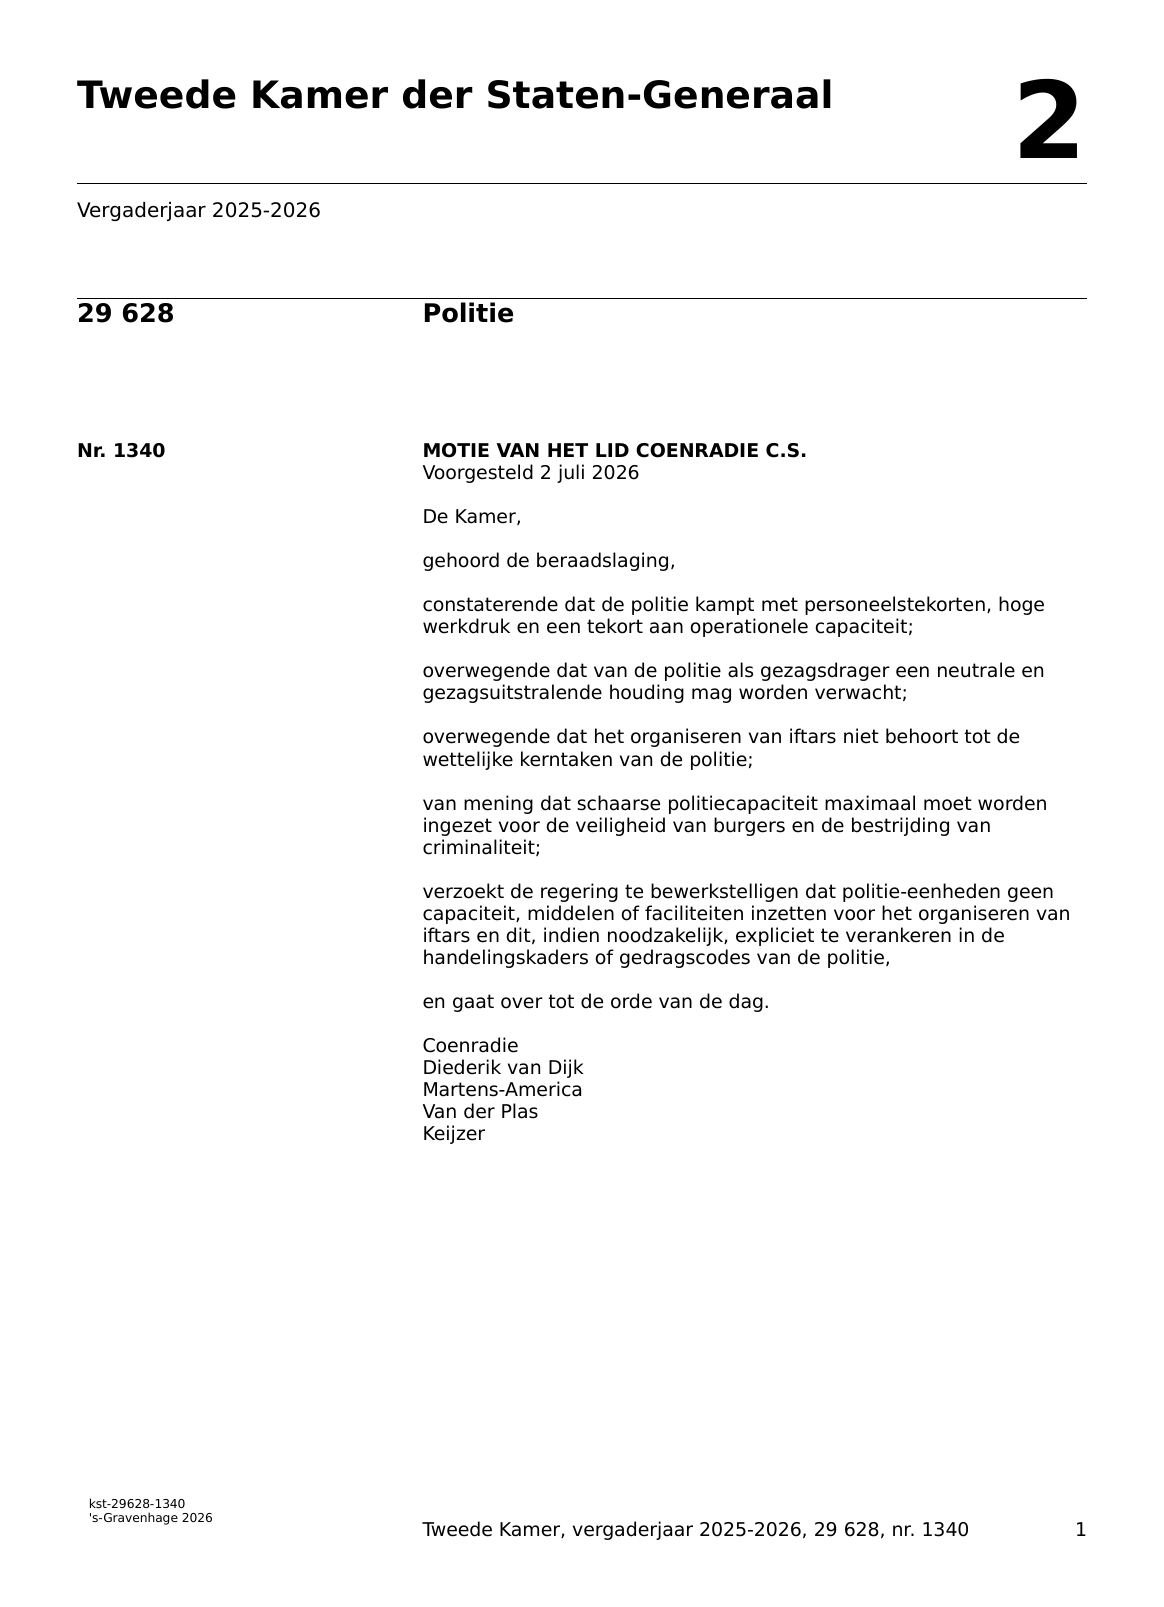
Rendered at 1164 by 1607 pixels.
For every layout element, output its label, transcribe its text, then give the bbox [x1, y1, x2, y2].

subtitle Nr. 1340 MOTIE VAN HET LID COENRADIE C.S. [77, 440, 1087, 462]
text Voorgesteld 2 juli 2026 [422, 462, 1087, 484]
subtitle 29 628 Politie [77, 299, 1087, 329]
table_cell Vergaderjaar 2025-2026 [77, 184, 1087, 298]
text 's-Gravenhage 2026 [88, 1511, 323, 1525]
text Diederik van Dijk [422, 1057, 1087, 1079]
text Martens-America [422, 1079, 1087, 1101]
text kst-29628-1340 [88, 1497, 323, 1511]
text Keijzer [422, 1123, 1087, 1145]
text verzoekt de regering te bewerkstelligen dat politie-eenheden geen capaciteit, middelen of faciliteiten inzetten voor het organiseren van iftars en dit, indien noodzakelijk, expliciet te verankeren in de handelingskaders of gedragscodes van de politie, [422, 881, 1087, 969]
text Coenradie [422, 1035, 1087, 1057]
text en gaat over tot de orde van de dag. [422, 991, 1087, 1013]
text overwegende dat het organiseren van iftars niet behoort tot de wettelijke kerntaken van de politie; [422, 726, 1087, 770]
text constaterende dat de politie kampt met personeelstekorten, hoge werkdruk en een tekort aan operationele capaciteit; [422, 594, 1087, 638]
table_header Tweede Kamer der Staten-Generaal [77, 59, 886, 183]
text overwegende dat van de politie als gezagsdrager een neutrale en gezagsuitstralende houding mag worden verwacht; [422, 660, 1087, 704]
text De Kamer, [422, 506, 1087, 528]
table_header 2 [886, 59, 1087, 183]
text gehoord de beraadslaging, [422, 550, 1087, 572]
text Van der Plas [422, 1101, 1087, 1123]
text van mening dat schaarse politiecapaciteit maximaal moet worden ingezet voor de veiligheid van burgers en de bestrijding van criminaliteit; [422, 793, 1087, 858]
